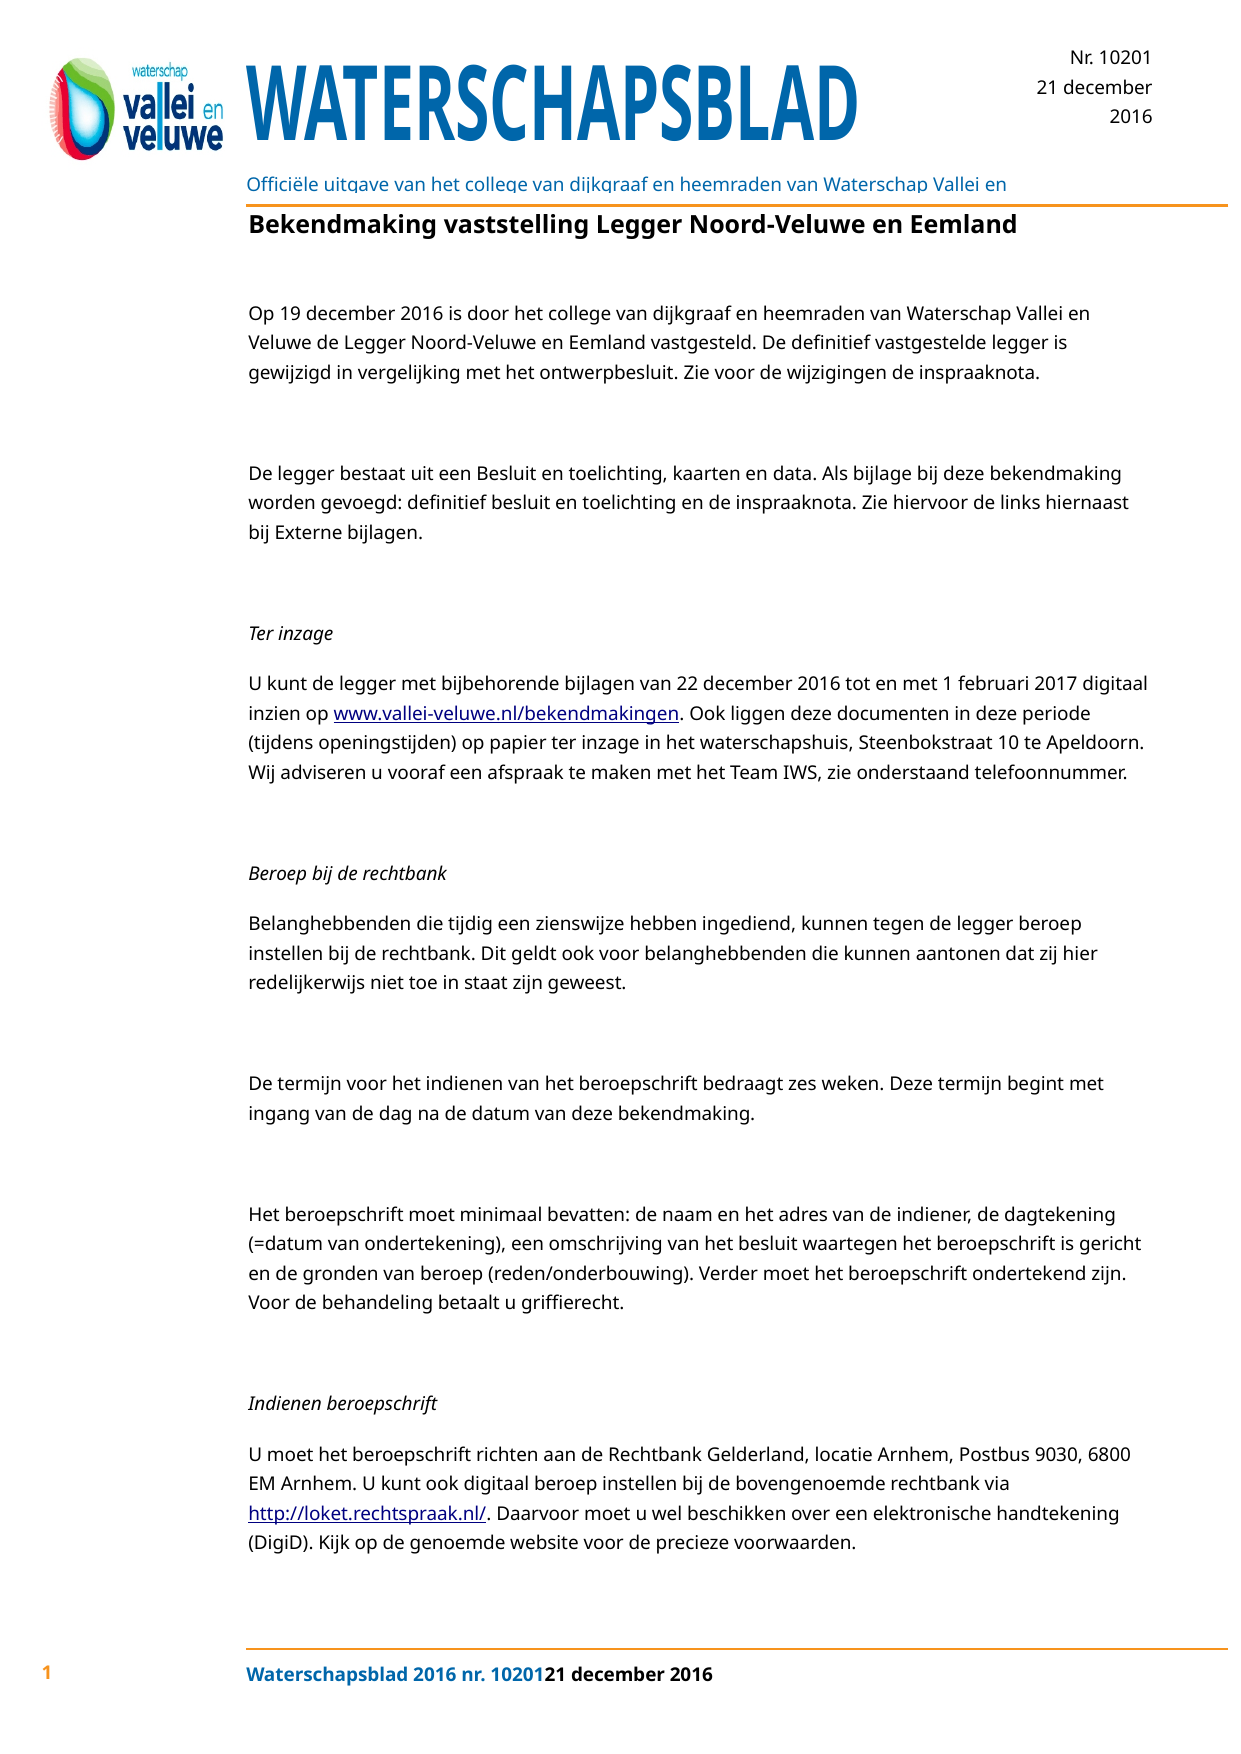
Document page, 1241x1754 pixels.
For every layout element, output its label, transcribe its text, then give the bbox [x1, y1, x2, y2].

text Bekendmaking vaststelling Legger Noord-Veluwe en Eemland [248, 207, 1152, 241]
text U moet het beroepschrift richten aan de Rechtbank Gelderland, locatie Arnhem, Postbus 9030, 6800 EM Arnhem. U kunt ook digitaal beroep instellen bij de bovengenoemde rechtbank via http://loket.rechtspraak.nl/. Daarvoor moet u wel beschikken over een elektronische handtekening (DigiD). Kijk op de genoemde website voor de precieze voorwaarden. [248, 1441, 1152, 1555]
text Beroep bij de rechtbank [248, 860, 1152, 886]
text De termijn voor het indienen van het beroepschrift bedraagt zes weken. Deze termijn begint met ingang van de dag na de datum van deze bekendmaking. [248, 1070, 1152, 1126]
text Belanghebbenden die tijdig een zienswijze hebben ingediend, kunnen tegen de legger beroep instellen bij de rechtbank. Dit geldt ook voor belanghebbenden die kunnen aantonen dat zij hier redelijkerwijs niet toe in staat zijn geweest. [248, 910, 1152, 995]
text Indienen beroepschrift [248, 1390, 1152, 1416]
picture [41, 47, 231, 172]
text Op 19 december 2016 is door het college van dijkgraaf en heemraden van Waterschap Vallei en Veluwe de Legger Noord-Veluwe en Eemland vastgesteld. De definitief vastgestelde legger is gewijzigd in vergelijking met het ontwerpbesluit. Zie voor de wijzigingen de inspraaknota. [248, 300, 1152, 385]
text U kunt de legger met bijbehorende bijlagen van 22 december 2016 tot en met 1 februari 2017 digitaal inzien op www.vallei-veluwe.nl/bekendmakingen. Ook liggen deze documenten in deze periode (tijdens openingstijden) op papier ter inzage in het waterschapshuis, Steenbokstraat 10 te Apeldoorn. Wij adviseren u vooraf een afspraak te maken met het Team IWS, zie onderstaand telefoonnummer. [248, 670, 1152, 785]
text Ter inzage [248, 620, 1152, 646]
text Het beroepschrift moet minimaal bevatten: de naam en het adres van de indiener, de dagtekening (=datum van ondertekening), een omschrijving van het besluit waartegen het beroepschrift is gericht en de gronden van beroep (reden/onderbouwing). Verder moet het beroepschrift ondertekend zijn. Voor de behandeling betaalt u griffierecht. [248, 1201, 1152, 1315]
text De legger bestaat uit een Besluit en toelichting, kaarten en data. Als bijlage bij deze bekendmaking worden gevoegd: definitief besluit en toelichting en de inspraaknota. Zie hiervoor de links hiernaast bij Externe bijlagen. [248, 460, 1152, 545]
